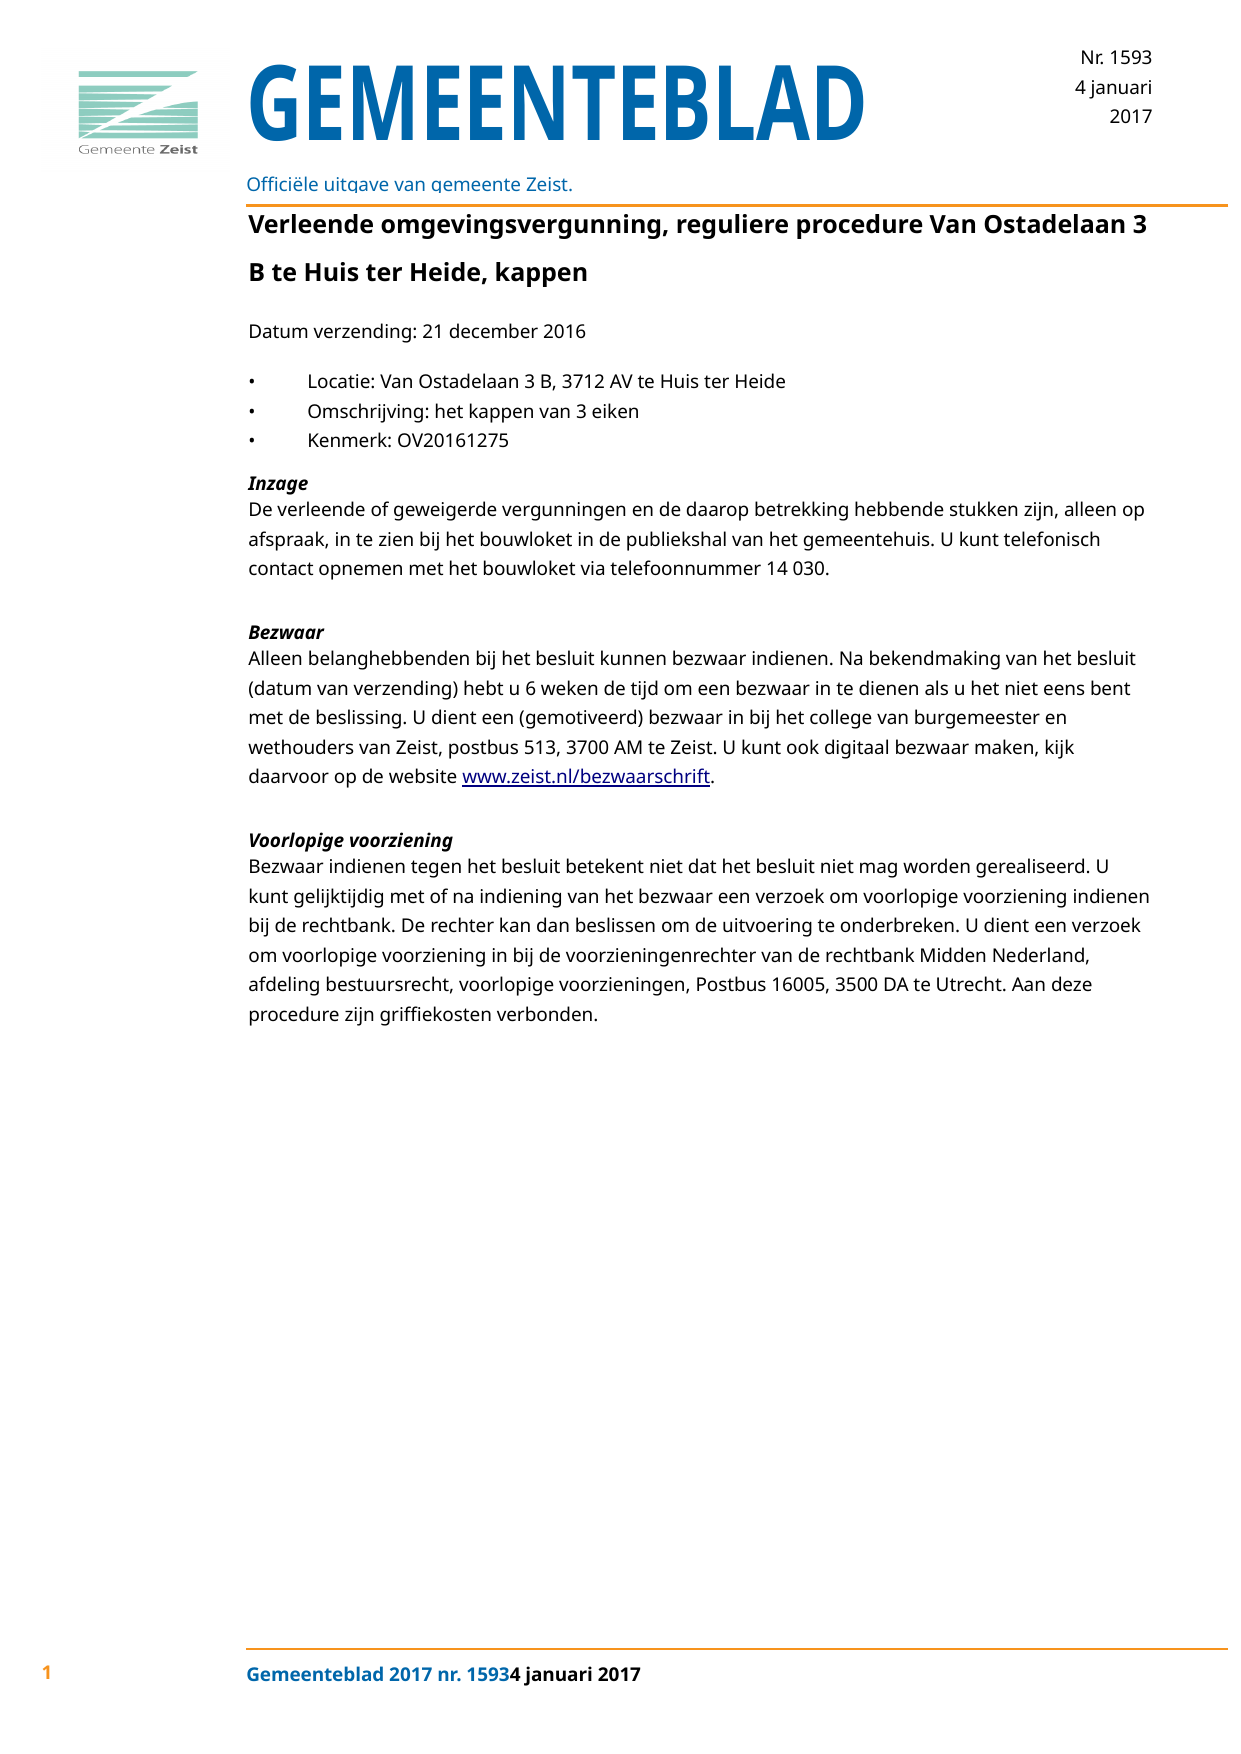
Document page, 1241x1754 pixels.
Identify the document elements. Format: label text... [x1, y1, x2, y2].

list Locatie: Van Ostadelaan 3 B, 3712 AV te Huis ter Heide [248, 368, 1152, 394]
text De verleende of geweigerde vergunningen en de daarop betrekking hebbende stukken zijn, alleen op afspraak, in te zien bij het bouwloket in de publiekshal van het gemeentehuis. U kunt telefonisch contact opnemen met het bouwloket via telefoonnummer 14 030. [248, 496, 1152, 581]
text Alleen belanghebbenden bij het besluit kunnen bezwaar indienen. Na bekendmaking van het besluit (datum van verzending) hebt u 6 weken de tijd om een bezwaar in te dienen als u het niet eens bent met de beslissing. U dient een (gemotiveerd) bezwaar in bij het college van burgemeester en wethouders van Zeist, postbus 513, 3700 AM te Zeist. U kunt ook digitaal bezwaar maken, kijk daarvoor op de website www.zeist.nl/bezwaarschrift. [248, 645, 1152, 789]
list Kenmerk: OV20161275 [248, 427, 1152, 453]
list Omschrijving: het kappen van 3 eiken [248, 398, 1152, 424]
text Bezwaar [248, 619, 1152, 645]
text Voorlopige voorziening [248, 827, 1152, 853]
text Datum verzending: 21 december 2016 [248, 318, 1152, 344]
text Bezwaar indienen tegen het besluit betekent niet dat het besluit niet mag worden gerealiseerd. U kunt gelijktijdig met of na indiening van het bezwaar een verzoek om voorlopige voorziening indienen bij de rechtbank. De rechter kan dan beslissen om de uitvoering te onderbreken. U dient een verzoek om voorlopige voorziening in bij de voorzieningenrechter van de rechtbank Midden Nederland, afdeling bestuursrecht, voorlopige voorzieningen, Postbus 16005, 3500 DA te Utrecht. Aan deze procedure zijn griffiekosten verbonden. [248, 853, 1152, 1027]
text Verleende omgevingsvergunning, reguliere procedure Van Ostadelaan 3 B te Huis ter Heide, kappen [248, 207, 1152, 288]
picture [41, 47, 231, 172]
text Inzage [248, 471, 1152, 496]
